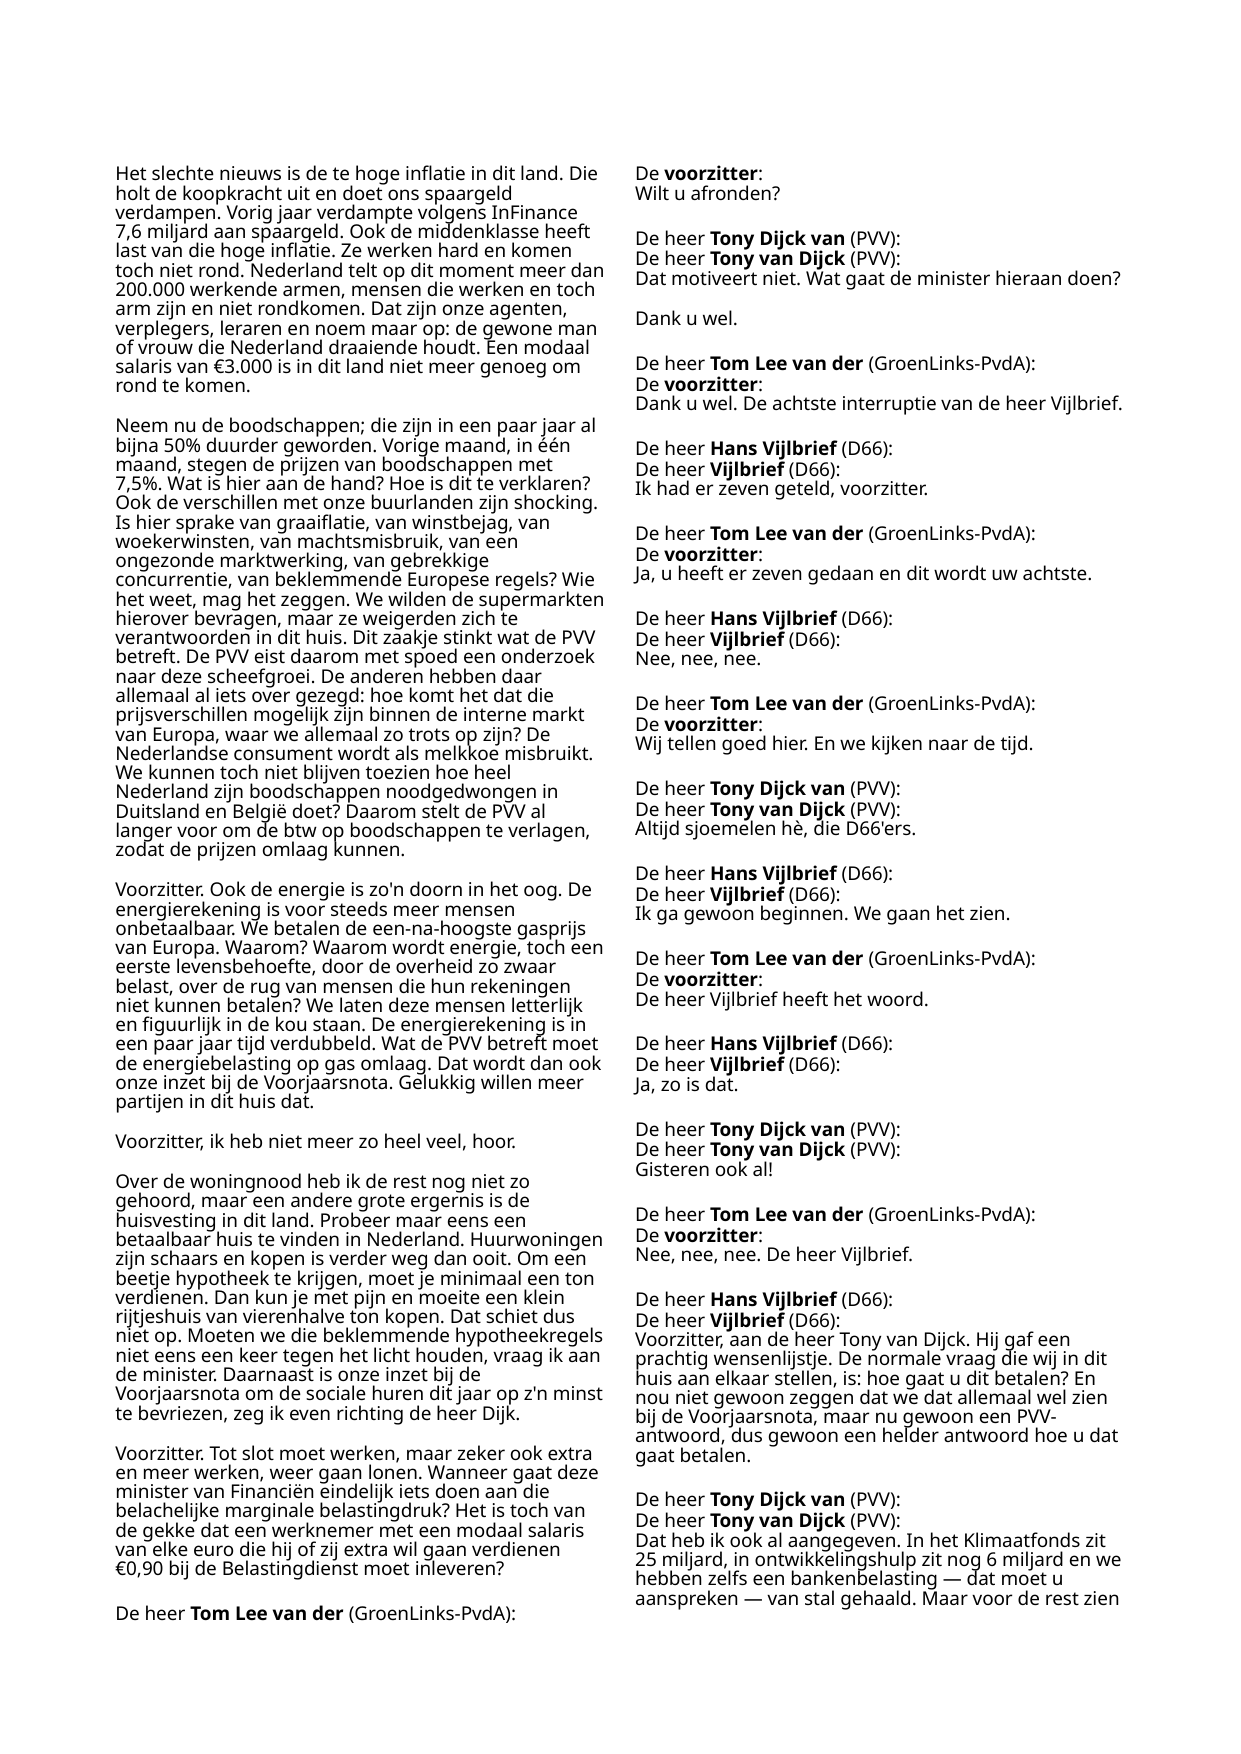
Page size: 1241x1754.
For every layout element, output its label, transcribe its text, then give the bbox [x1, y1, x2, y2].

text Voorzitter. Tot slot moet werken, maar zeker ook extra en meer werken, weer gaan lonen. Wanneer gaat deze minister van Financiën eindelijk iets doen aan die belachelijke marginale belastingdruk? Het is toch van de gekke dat een werknemer met een modaal salaris van elke euro die hij of zij extra wil gaan verdienen €0,90 bij de Belastingdienst moet inleveren? [115, 1444, 605, 1579]
text Dank u wel. [635, 310, 1125, 329]
text Ja, zo is dat. [635, 1076, 1125, 1095]
text De heer Vijlbrief (D66): [635, 886, 1125, 905]
text De heer Tom Lee van der (GroenLinks-PvdA): [635, 690, 1125, 716]
text De heer Hans Vijlbrief (D66): [635, 435, 1125, 461]
text De heer Tony van Dijck (PVV): [635, 1512, 1125, 1532]
text Voorzitter, aan de heer Tony van Dijck. Hij gaf een prachtig wensenlijstje. De normale vraag die wij in dit huis aan elkaar stellen, is: hoe gaat u dit betalen? En nou niet gewoon zeggen dat we dat allemaal wel zien bij de Voorjaarsnota, maar nu gewoon een PVV-antwoord, dus gewoon een helder antwoord hoe u dat gaat betalen. [635, 1331, 1125, 1466]
text Dank u wel. De achtste interruptie van de heer Vijlbrief. [635, 395, 1125, 414]
text De heer Vijlbrief (D66): [635, 461, 1125, 480]
text Ja, u heeft er zeven gedaan en dit wordt uw achtste. [635, 565, 1125, 584]
text De heer Vijlbrief (D66): [635, 1056, 1125, 1076]
text De heer Tony Dijck van (PVV): [635, 775, 1125, 801]
text De heer Tom Lee van der (GroenLinks-PvdA): [635, 350, 1125, 376]
text De heer Hans Vijlbrief (D66): [635, 1031, 1125, 1056]
text Altijd sjoemelen hè, die D66'ers. [635, 820, 1125, 839]
text De heer Hans Vijlbrief (D66): [635, 1286, 1125, 1312]
text De voorzitter: [635, 716, 1125, 735]
text De voorzitter: [635, 1227, 1125, 1246]
text Wij tellen goed hier. En we kijken naar de tijd. [635, 735, 1125, 754]
text De voorzitter: [635, 546, 1125, 565]
text De heer Tom Lee van der (GroenLinks-PvdA): [635, 1201, 1125, 1227]
text De heer Tom Lee van der (GroenLinks-PvdA): [115, 1600, 605, 1626]
text De heer Hans Vijlbrief (D66): [635, 605, 1125, 631]
text De heer Tom Lee van der (GroenLinks-PvdA): [635, 520, 1125, 546]
text Nee, nee, nee. [635, 650, 1125, 669]
text Over de woningnood heb ik de rest nog niet zo gehoord, maar een andere grote ergernis is de huisvesting in dit land. Probeer maar eens een betaalbaar huis te vinden in Nederland. Huurwoningen zijn schaars en kopen is verder weg dan ooit. Om een beetje hypotheek te krijgen, moet je minimaal een ton verdienen. Dan kun je met pijn en moeite een klein rijtjeshuis van vierenhalve ton kopen. Dat schiet dus niet op. Moeten we die beklemmende hypotheekregels niet eens een keer tegen het licht houden, vraag ik aan de minister. Daarnaast is onze inzet bij de Voorjaarsnota om de sociale huren dit jaar op z'n minst te bevriezen, zeg ik even richting de heer Dijk. [115, 1173, 605, 1424]
text Neem nu de boodschappen; die zijn in een paar jaar al bijna 50% duurder geworden. Vorige maand, in één maand, stegen de prijzen van boodschappen met 7,5%. Wat is hier aan de hand? Hoe is dit te verklaren? Ook de verschillen met onze buurlanden zijn shocking. Is hier sprake van graaiflatie, van winstbejag, van woekerwinsten, van machtsmisbruik, van een ongezonde marktwerking, van gebrekkige concurrentie, van beklemmende Europese regels? Wie het weet, mag het zeggen. We wilden de supermarkten hierover bevragen, maar ze weigerden zich te verantwoorden in dit huis. Dit zaakje stinkt wat de PVV betreft. De PVV eist daarom met spoed een onderzoek naar deze scheefgroei. De anderen hebben daar allemaal al iets over gezegd: hoe komt het dat die prijsverschillen mogelijk zijn binnen de interne markt van Europa, waar we allemaal zo trots op zijn? De Nederlandse consument wordt als melkkoe misbruikt. We kunnen toch niet blijven toezien hoe heel Nederland zijn boodschappen noodgedwongen in Duitsland en België doet? Daarom stelt de PVV al langer voor om de btw op boodschappen te verlagen, zodat de prijzen omlaag kunnen. [115, 417, 605, 861]
text Voorzitter, ik heb niet meer zo heel veel, hoor. [115, 1133, 605, 1152]
text De heer Tony van Dijck (PVV): [635, 801, 1125, 820]
text Voorzitter. Ook de energie is zo'n doorn in het oog. De energierekening is voor steeds meer mensen onbetaalbaar. We betalen de een-na-hoogste gasprijs van Europa. Waarom? Waarom wordt energie, toch een eerste levensbehoefte, door de overheid zo zwaar belast, over de rug van mensen die hun rekeningen niet kunnen betalen? We laten deze mensen letterlijk en figuurlijk in de kou staan. De energierekening is in een paar jaar tijd verdubbeld. Wat de PVV betreft moet de energiebelasting op gas omlaag. Dat wordt dan ook onze inzet bij de Voorjaarsnota. Gelukkig willen meer partijen in dit huis dat. [115, 881, 605, 1112]
text Ik ga gewoon beginnen. We gaan het zien. [635, 905, 1125, 925]
text De heer Vijlbrief (D66): [635, 1312, 1125, 1331]
text Gisteren ook al! [635, 1161, 1125, 1180]
text De heer Tony Dijck van (PVV): [635, 1116, 1125, 1141]
text De heer Tony van Dijck (PVV): [635, 1141, 1125, 1161]
text Het slechte nieuws is de te hoge inflatie in dit land. Die holt de koopkracht uit en doet ons spaargeld verdampen. Vorig jaar verdampte volgens InFinance 7,6 miljard aan spaargeld. Ook de middenklasse heeft last van die hoge inflatie. Ze werken hard en komen toch niet rond. Nederland telt op dit moment meer dan 200.000 werkende armen, mensen die werken en toch arm zijn en niet rondkomen. Dat zijn onze agenten, verplegers, leraren en noem maar op: de gewone man of vrouw die Nederland draaiende houdt. Een modaal salaris van €3.000 is in dit land niet meer genoeg om rond te komen. [115, 165, 605, 397]
text Nee, nee, nee. De heer Vijlbrief. [635, 1246, 1125, 1265]
text Wilt u afronden? [635, 184, 1125, 204]
text Dat motiveert niet. Wat gaat de minister hieraan doen? [635, 270, 1125, 289]
text De voorzitter: [635, 165, 1125, 184]
text De heer Tony Dijck van (PVV): [635, 225, 1125, 250]
text De voorzitter: [635, 376, 1125, 395]
text De heer Tom Lee van der (GroenLinks-PvdA): [635, 946, 1125, 971]
text Ik had er zeven geteld, voorzitter. [635, 480, 1125, 499]
text De voorzitter: [635, 971, 1125, 991]
text De heer Hans Vijlbrief (D66): [635, 860, 1125, 886]
text De heer Tony van Dijck (PVV): [635, 250, 1125, 270]
text De heer Tony Dijck van (PVV): [635, 1487, 1125, 1512]
text De heer Vijlbrief (D66): [635, 631, 1125, 650]
text Dat heb ik ook al aangegeven. In het Klimaatfonds zit 25 miljard, in ontwikkelingshulp zit nog 6 miljard en we hebben zelfs een bankenbelasting — dat moet u aanspreken — van stal gehaald. Maar voor de rest zien [635, 1532, 1125, 1609]
text De heer Vijlbrief heeft het woord. [635, 991, 1125, 1010]
